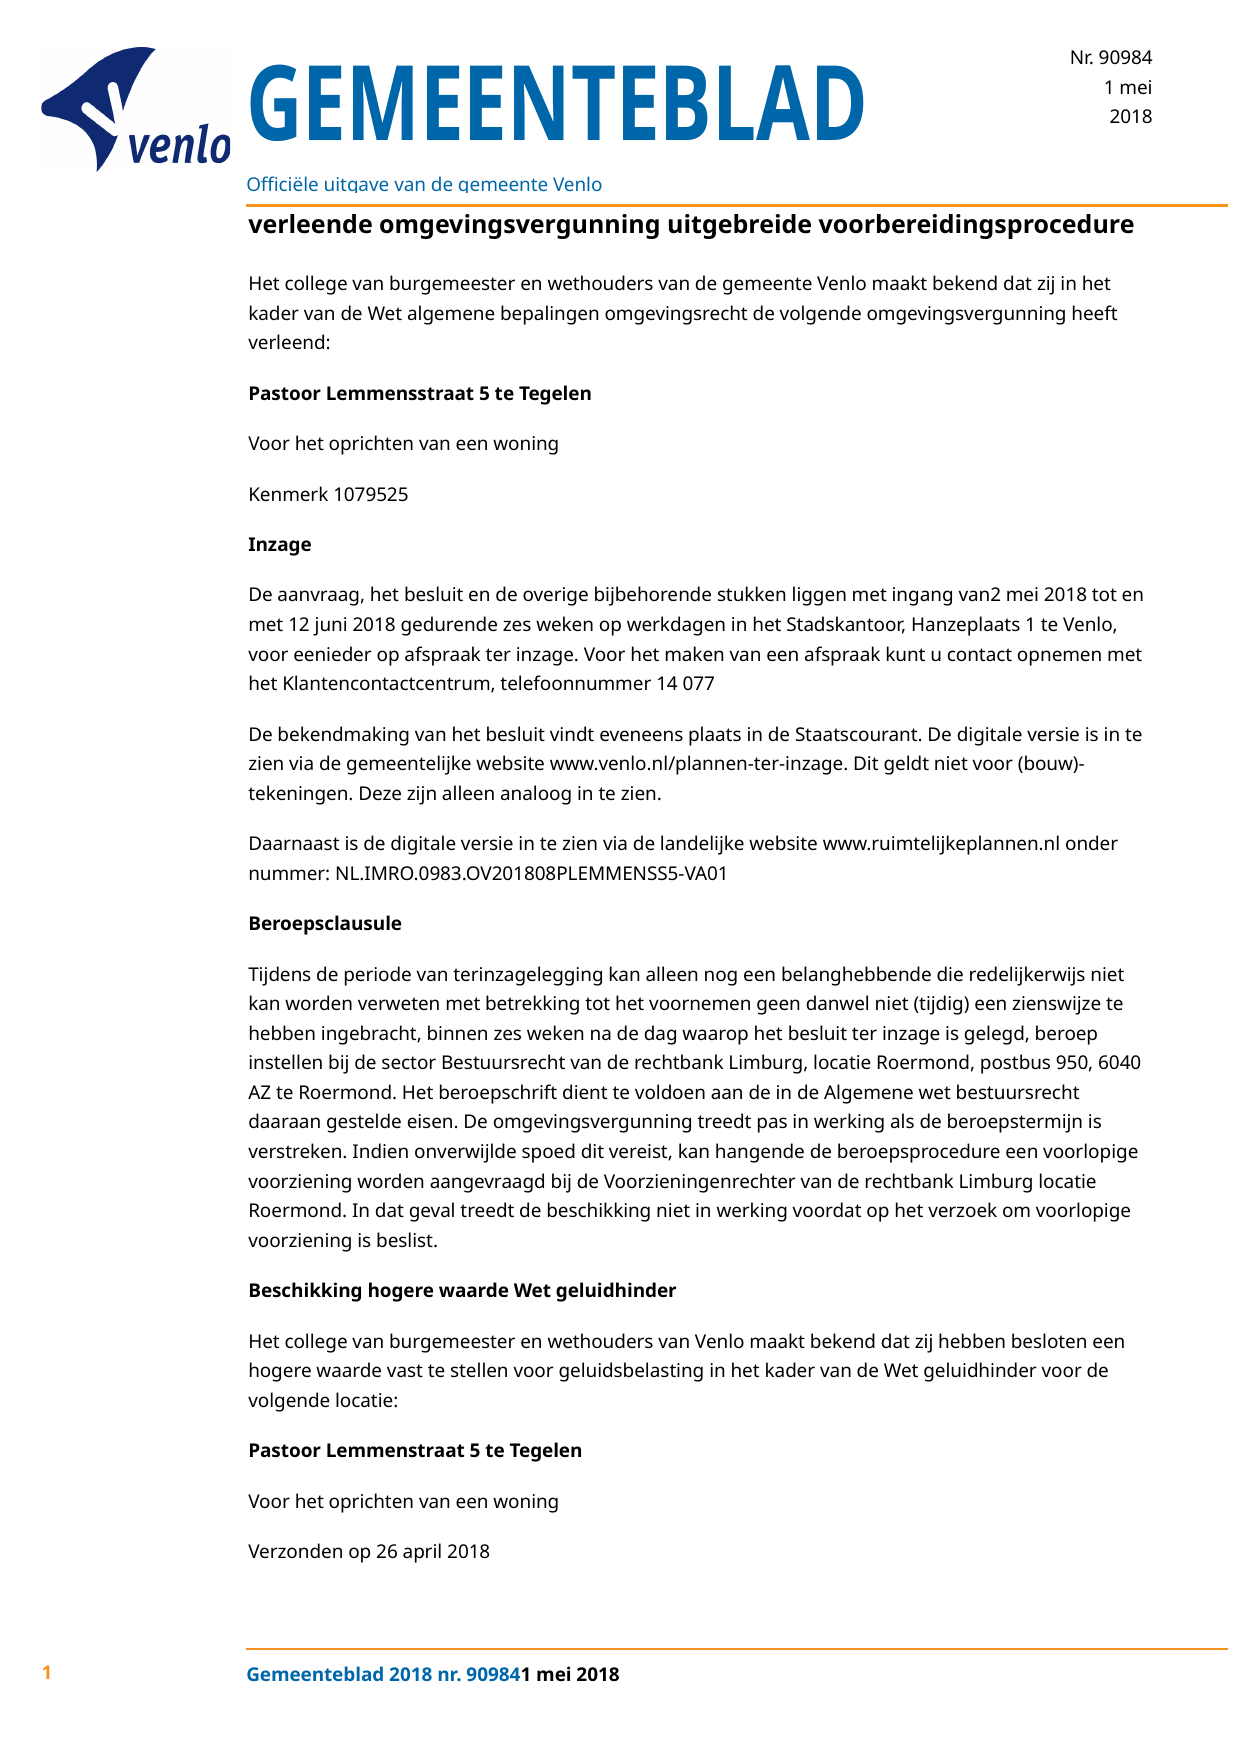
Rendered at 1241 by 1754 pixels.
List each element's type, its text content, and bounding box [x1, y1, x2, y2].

text Het college van burgemeester en wethouders van Venlo maakt bekend dat zij hebben besloten een hogere waarde vast te stellen voor geluidsbelasting in het kader van de Wet geluidhinder voor de volgende locatie: [248, 1328, 1152, 1413]
picture [41, 47, 231, 172]
text Tijdens de periode van terinzagelegging kan alleen nog een belanghebbende die redelijkerwijs niet kan worden verweten met betrekking tot het voornemen geen danwel niet (tijdig) een zienswijze te hebben ingebracht, binnen zes weken na de dag waarop het besluit ter inzage is gelegd, beroep instellen bij de sector Bestuursrecht van de rechtbank Limburg, locatie Roermond, postbus 950, 6040 AZ te Roermond. Het beroepschrift dient te voldoen aan de in de Algemene wet bestuursrecht daaraan gestelde eisen. De omgevingsvergunning treedt pas in werking als de beroepstermijn is verstreken. Indien onverwijlde spoed dit vereist, kan hangende de beroepsprocedure een voorlopige voorziening worden aangevraagd bij de Voorzieningenrechter van de rechtbank Limburg locatie Roermond. In dat geval treedt de beschikking niet in werking voordat op het verzoek om voorlopige voorziening is beslist. [248, 961, 1152, 1253]
text Inzage [248, 531, 1152, 557]
text Voor het oprichten van een woning [248, 1488, 1152, 1513]
text Voor het oprichten van een woning [248, 430, 1152, 456]
text Pastoor Lemmensstraat 5 te Tegelen [248, 380, 1152, 406]
text verleende omgevingsvergunning uitgebreide voorbereidingsprocedure [248, 207, 1152, 241]
text Daarnaast is de digitale versie in te zien via de landelijke website www.ruimtelijkeplannen.nl onder nummer: NL.IMRO.0983.OV201808PLEMMENSS5-VA01 [248, 830, 1152, 886]
text Beroepsclausule [248, 910, 1152, 936]
text Kenmerk 1079525 [248, 481, 1152, 506]
text Beschikking hogere waarde Wet geluidhinder [248, 1277, 1152, 1303]
text Het college van burgemeester en wethouders van de gemeente Venlo maakt bekend dat zij in het kader van de Wet algemene bepalingen omgevingsrecht de volgende omgevingsvergunning heeft verleend: [248, 270, 1152, 355]
text De bekendmaking van het besluit vindt eveneens plaats in de Staatscourant. De digitale versie is in te zien via de gemeentelijke website www.venlo.nl/plannen-ter-inzage. Dit geldt niet voor (bouw)-tekeningen. Deze zijn alleen analoog in te zien. [248, 721, 1152, 806]
text De aanvraag, het besluit en de overige bijbehorende stukken liggen met ingang van2 mei 2018 tot en met 12 juni 2018 gedurende zes weken op werkdagen in het Stadskantoor, Hanzeplaats 1 te Venlo, voor eenieder op afspraak ter inzage. Voor het maken van een afspraak kunt u contact opnemen met het Klantencontactcentrum, telefoonnummer 14 077 [248, 582, 1152, 696]
text Verzonden op 26 april 2018 [248, 1538, 1152, 1564]
text Pastoor Lemmenstraat 5 te Tegelen [248, 1437, 1152, 1463]
